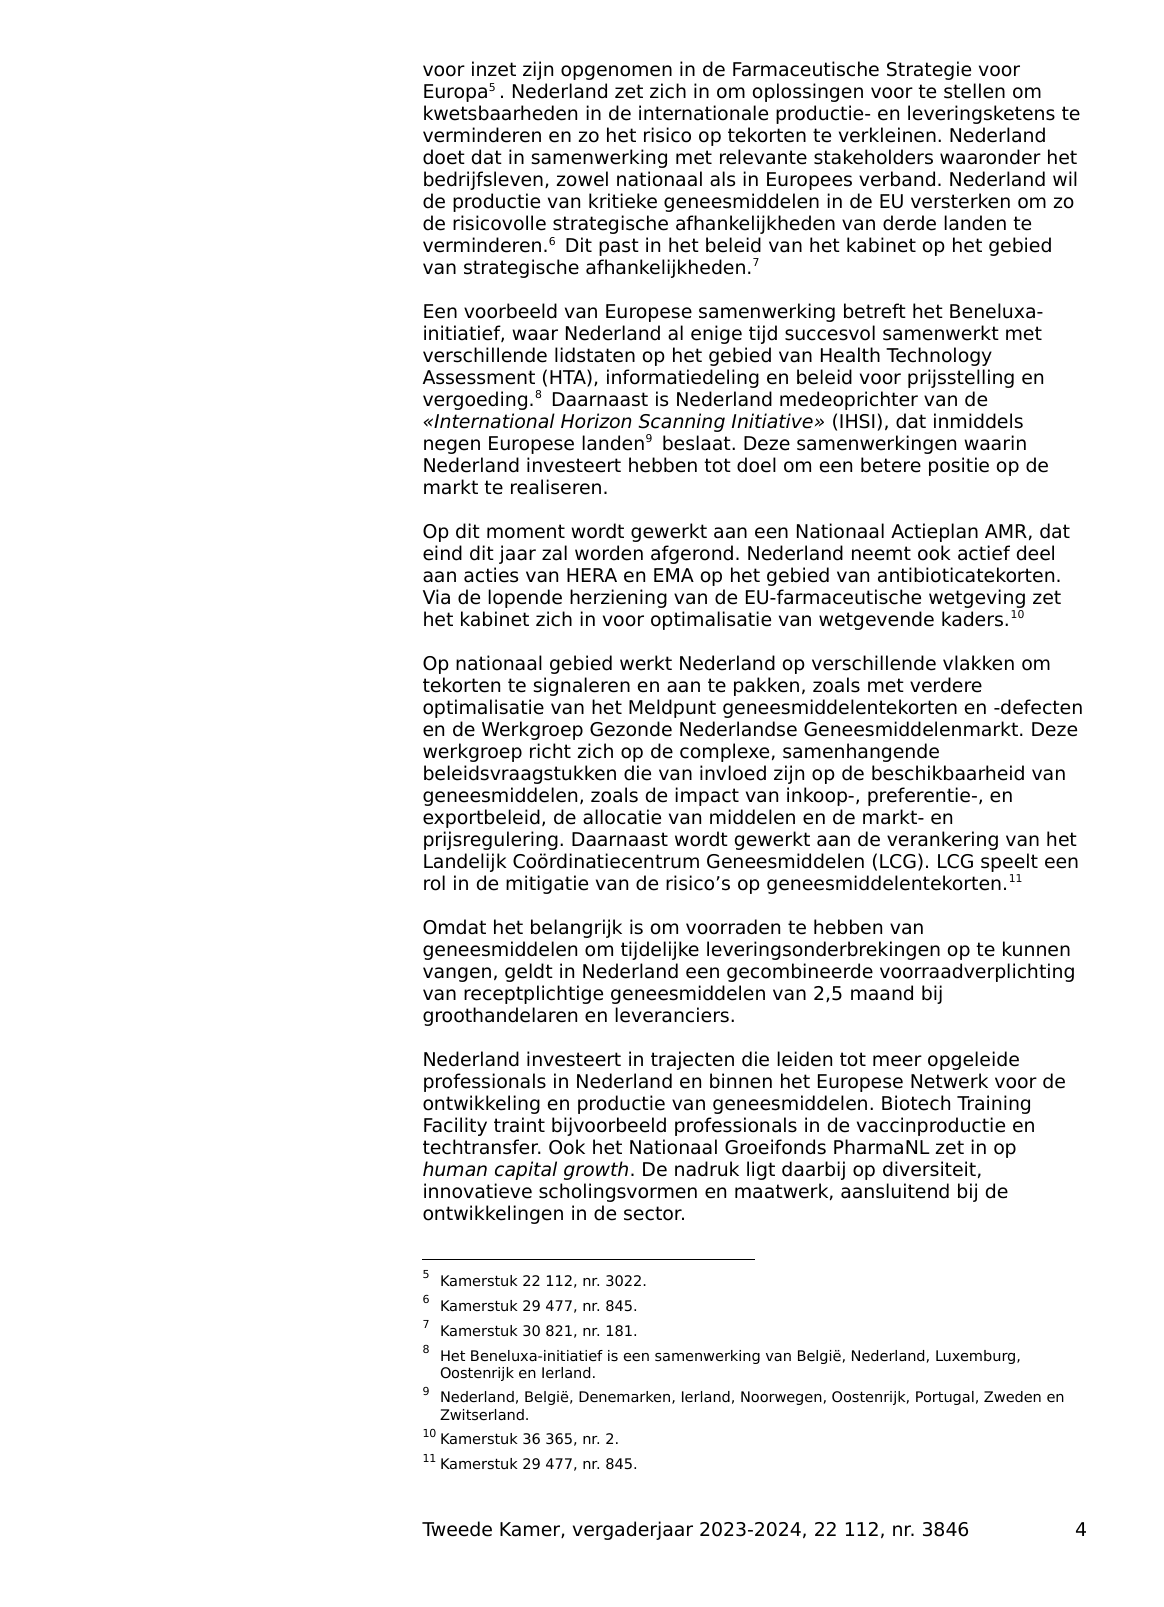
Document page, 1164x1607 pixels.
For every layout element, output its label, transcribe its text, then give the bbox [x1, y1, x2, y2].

text Omdat het belangrijk is om voorraden te hebben van geneesmiddelen om tijdelijke leveringsonderbrekingen op te kunnen vangen, geldt in Nederland een gecombineerde voorraadverplichting van receptplichtige geneesmiddelen van 2,5 maand bij groothandelaren en leveranciers. [422, 917, 1087, 1027]
text Nederland investeert in trajecten die leiden tot meer opgeleide professionals in Nederland en binnen het Europese Netwerk voor de ontwikkeling en productie van geneesmiddelen. Biotech Training Facility traint bijvoorbeeld professionals in de vaccinproductie en techtransfer. Ook het Nationaal Groeifonds PharmaNL zet in op human capital growth. De nadruk ligt daarbij op diversiteit, innovatieve scholingsvormen en maatwerk, aansluitend bij de ontwikkelingen in de sector. [422, 1049, 1087, 1225]
text Op dit moment wordt gewerkt aan een Nationaal Actieplan AMR, dat eind dit jaar zal worden afgerond. Nederland neemt ook actief deel aan acties van HERA en EMA op het gebied van antibioticatekorten. Via de lopende herziening van de EU-farmaceutische wetgeving zet het kabinet zich in voor optimalisatie van wetgevende kaders. [422, 521, 1087, 631]
text Kamerstuk 36 365, nr. 2. [422, 1427, 1087, 1449]
text Een voorbeeld van Europese samenwerking betreft het Beneluxa-initiatief, waar Nederland al enige tijd succesvol samenwerkt met verschillende lidstaten op het gebied van Health Technology Assessment (HTA), informatiedeling en beleid voor prijsstelling en vergoeding. Daarnaast is Nederland medeoprichter van de «International Horizon Scanning Initiative» (IHSI), dat inmiddels negen Europese landen beslaat. Deze samenwerkingen waarin Nederland investeert hebben tot doel om een betere positie op de markt te realiseren. [422, 301, 1087, 499]
text Het Beneluxa-initiatief is een samenwerking van België, Nederland, Luxemburg, Oostenrijk en Ierland. [422, 1343, 1087, 1382]
text voor inzet zijn opgenomen in de Farmaceutische Strategie voor Europa. Nederland zet zich in om oplossingen voor te stellen om kwetsbaarheden in de internationale productie- en leveringsketens te verminderen en zo het risico op tekorten te verkleinen. Nederland doet dat in samenwerking met relevante stakeholders waaronder het bedrijfsleven, zowel nationaal als in Europees verband. Nederland wil de productie van kritieke geneesmiddelen in de EU versterken om zo de risicovolle strategische afhankelijkheden van derde landen te verminderen. Dit past in het beleid van het kabinet op het gebied van strategische afhankelijkheden. [422, 59, 1087, 279]
text Kamerstuk 29 477, nr. 845. [422, 1293, 1087, 1316]
text Op nationaal gebied werkt Nederland op verschillende vlakken om tekorten te signaleren en aan te pakken, zoals met verdere optimalisatie van het Meldpunt geneesmiddelentekorten en -defecten en de Werkgroep Gezonde Nederlandse Geneesmiddelenmarkt. Deze werkgroep richt zich op de complexe, samenhangende beleidsvraagstukken die van invloed zijn op de beschikbaarheid van geneesmiddelen, zoals de impact van inkoop-, preferentie-, en exportbeleid, de allocatie van middelen en de markt- en prijsregulering. Daarnaast wordt gewerkt aan de verankering van het Landelijk Coördinatiecentrum Geneesmiddelen (LCG). LCG speelt een rol in de mitigatie van de risico’s op geneesmiddelentekorten. [422, 653, 1087, 895]
text Kamerstuk 30 821, nr. 181. [422, 1318, 1087, 1341]
text Kamerstuk 29 477, nr. 845. [422, 1452, 1087, 1474]
text Kamerstuk 22 112, nr. 3022. [422, 1268, 1087, 1291]
text Nederland, België, Denemarken, Ierland, Noorwegen, Oostenrijk, Portugal, Zweden en Zwitserland. [422, 1385, 1087, 1424]
